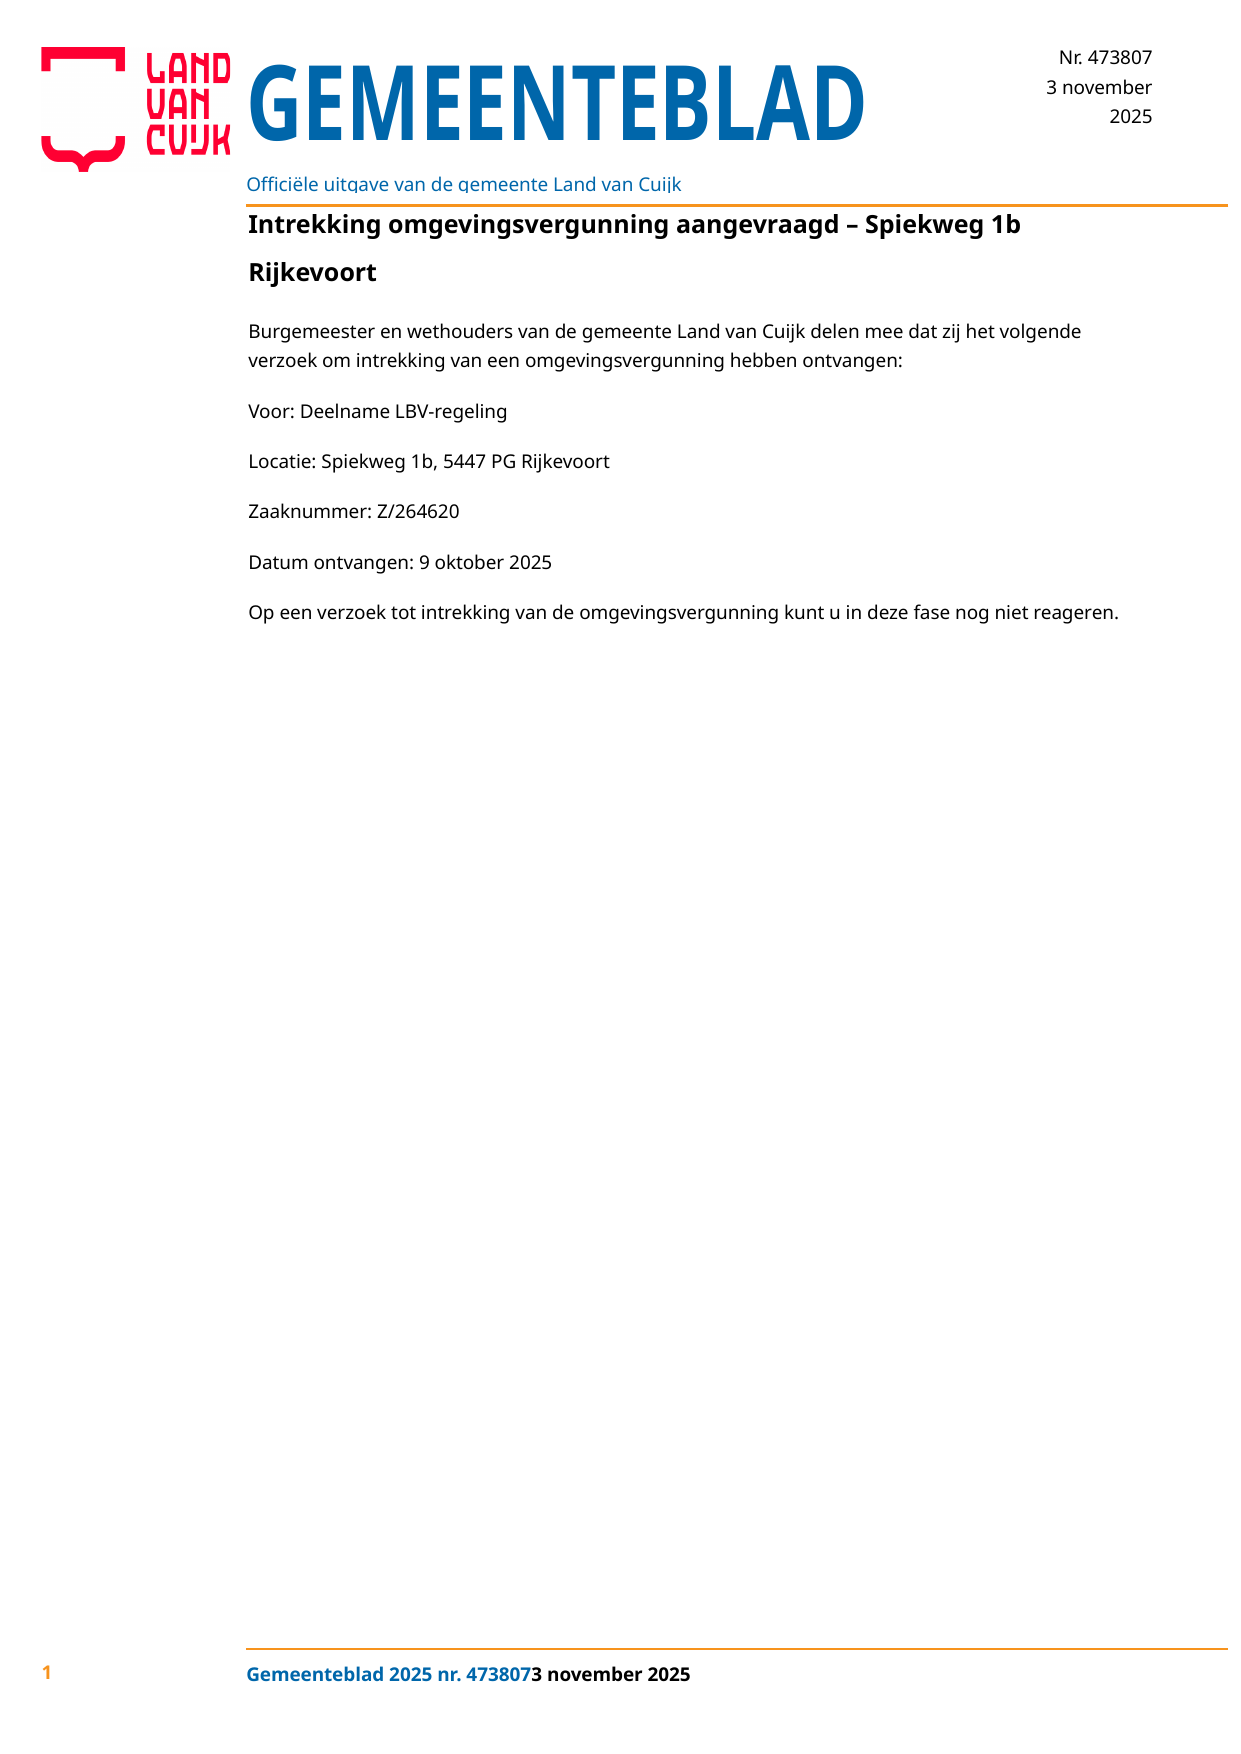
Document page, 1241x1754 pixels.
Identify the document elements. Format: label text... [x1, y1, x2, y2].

text Locatie: Spiekweg 1b, 5447 PG Rijkevoort [248, 448, 1152, 474]
text Burgemeester en wethouders van de gemeente Land van Cuijk delen mee dat zij het volgende verzoek om intrekking van een omgevingsvergunning hebben ontvangen: [248, 318, 1152, 373]
text Datum ontvangen: 9 oktober 2025 [248, 549, 1152, 575]
text Zaaknummer: Z/264620 [248, 499, 1152, 524]
text Intrekking omgevingsvergunning aangevraagd – Spiekweg 1b Rijkevoort [248, 207, 1152, 288]
text Op een verzoek tot intrekking van de omgevingsvergunning kunt u in deze fase nog niet reageren. [248, 599, 1152, 625]
picture [41, 47, 231, 172]
text Voor: Deelname LBV-regeling [248, 398, 1152, 424]
